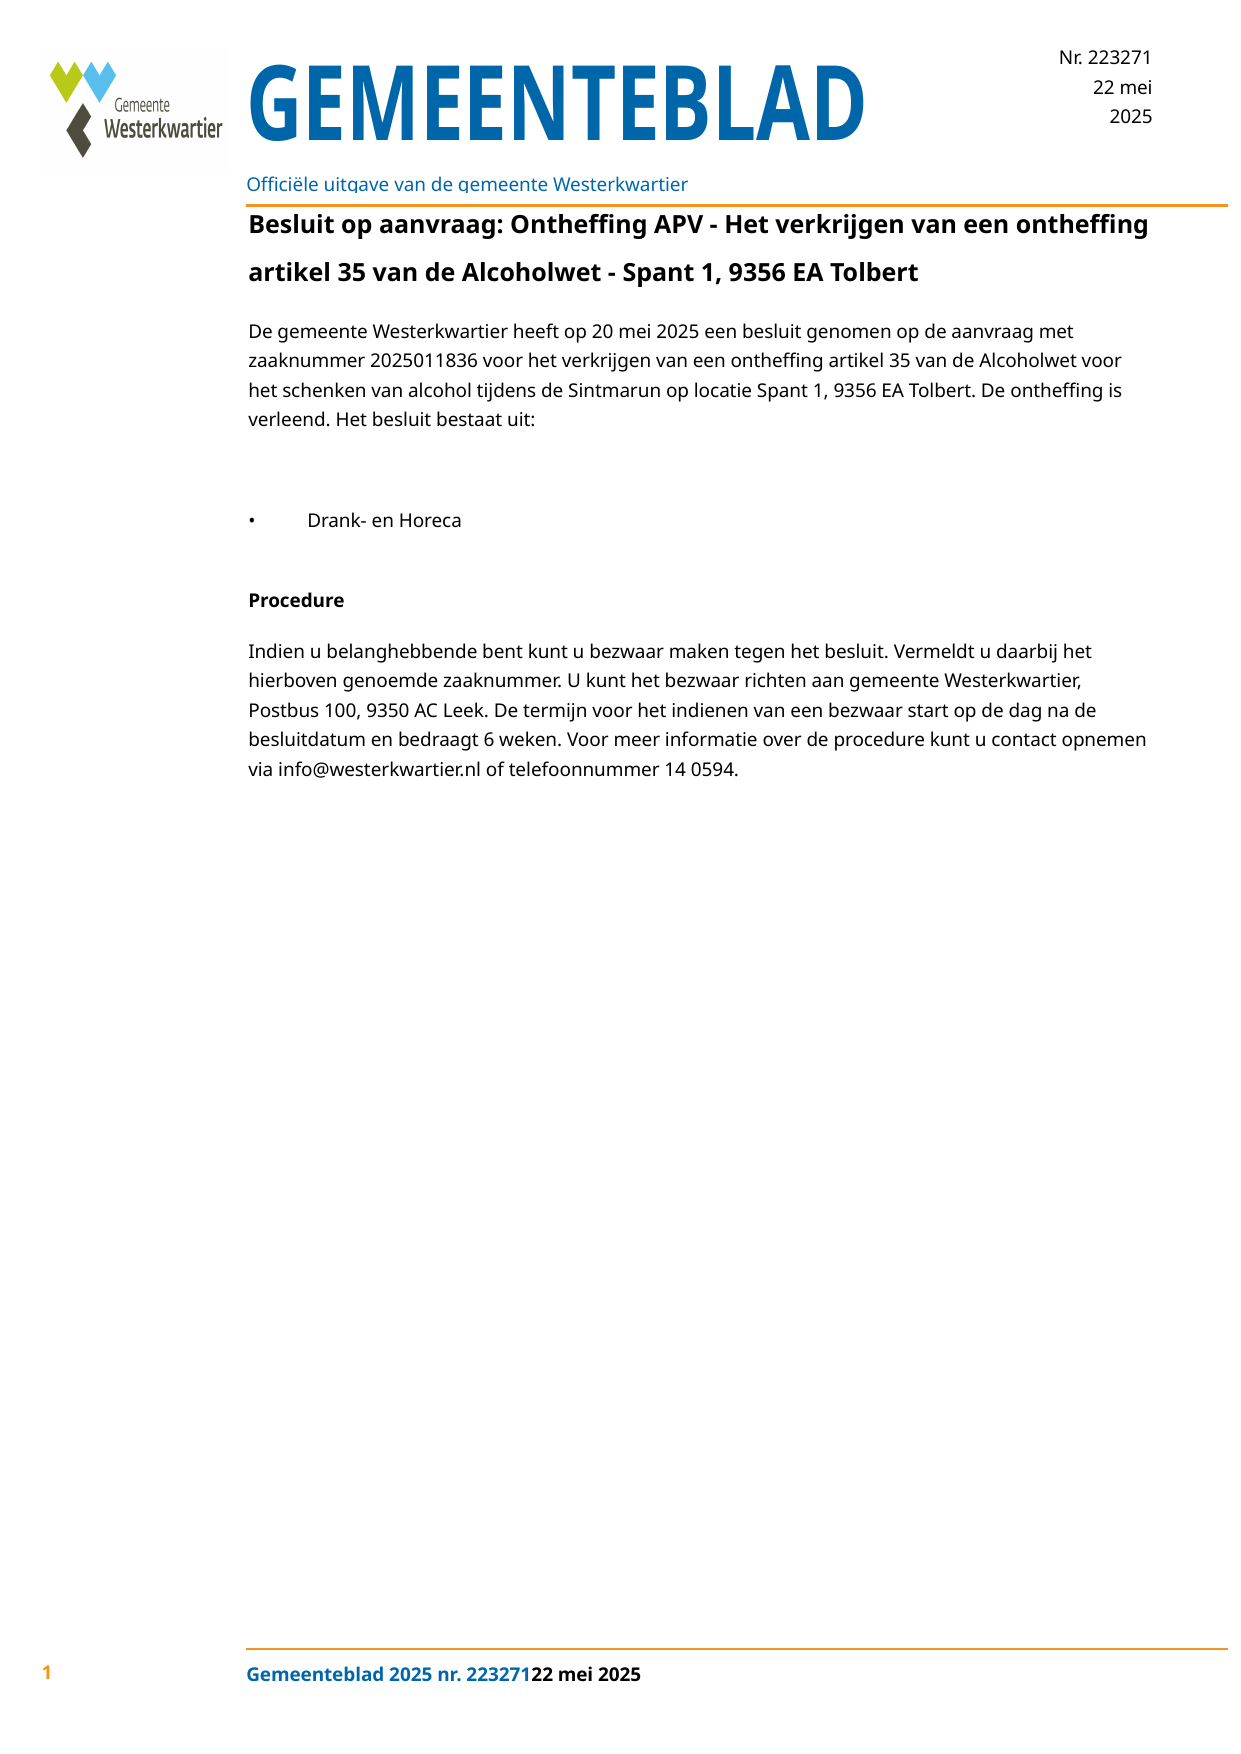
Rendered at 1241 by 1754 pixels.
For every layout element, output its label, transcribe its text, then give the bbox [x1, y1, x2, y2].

text Besluit op aanvraag: Ontheffing APV - Het verkrijgen van een ontheffing artikel 35 van de Alcoholwet - Spant 1, 9356 EA Tolbert [248, 207, 1152, 288]
list Drank- en Horeca [248, 507, 1152, 533]
text De gemeente Westerkwartier heeft op 20 mei 2025 een besluit genomen op de aanvraag met zaaknummer 2025011836 voor het verkrijgen van een ontheffing artikel 35 van de Alcoholwet voor het schenken van alcohol tijdens de Sintmarun op locatie Spant 1, 9356 EA Tolbert. De ontheffing is verleend. Het besluit bestaat uit: [248, 318, 1152, 432]
text Procedure [248, 587, 1152, 613]
picture [41, 47, 231, 172]
text Indien u belanghebbende bent kunt u bezwaar maken tegen het besluit. Vermeldt u daarbij het hierboven genoemde zaaknummer. U kunt het bezwaar richten aan gemeente Westerkwartier, Postbus 100, 9350 AC Leek. De termijn voor het indienen van een bezwaar start op de dag na de besluitdatum en bedraagt 6 weken. Voor meer informatie over de procedure kunt u contact opnemen via info@westerkwartier.nl of telefoonnummer 14 0594. [248, 638, 1152, 782]
